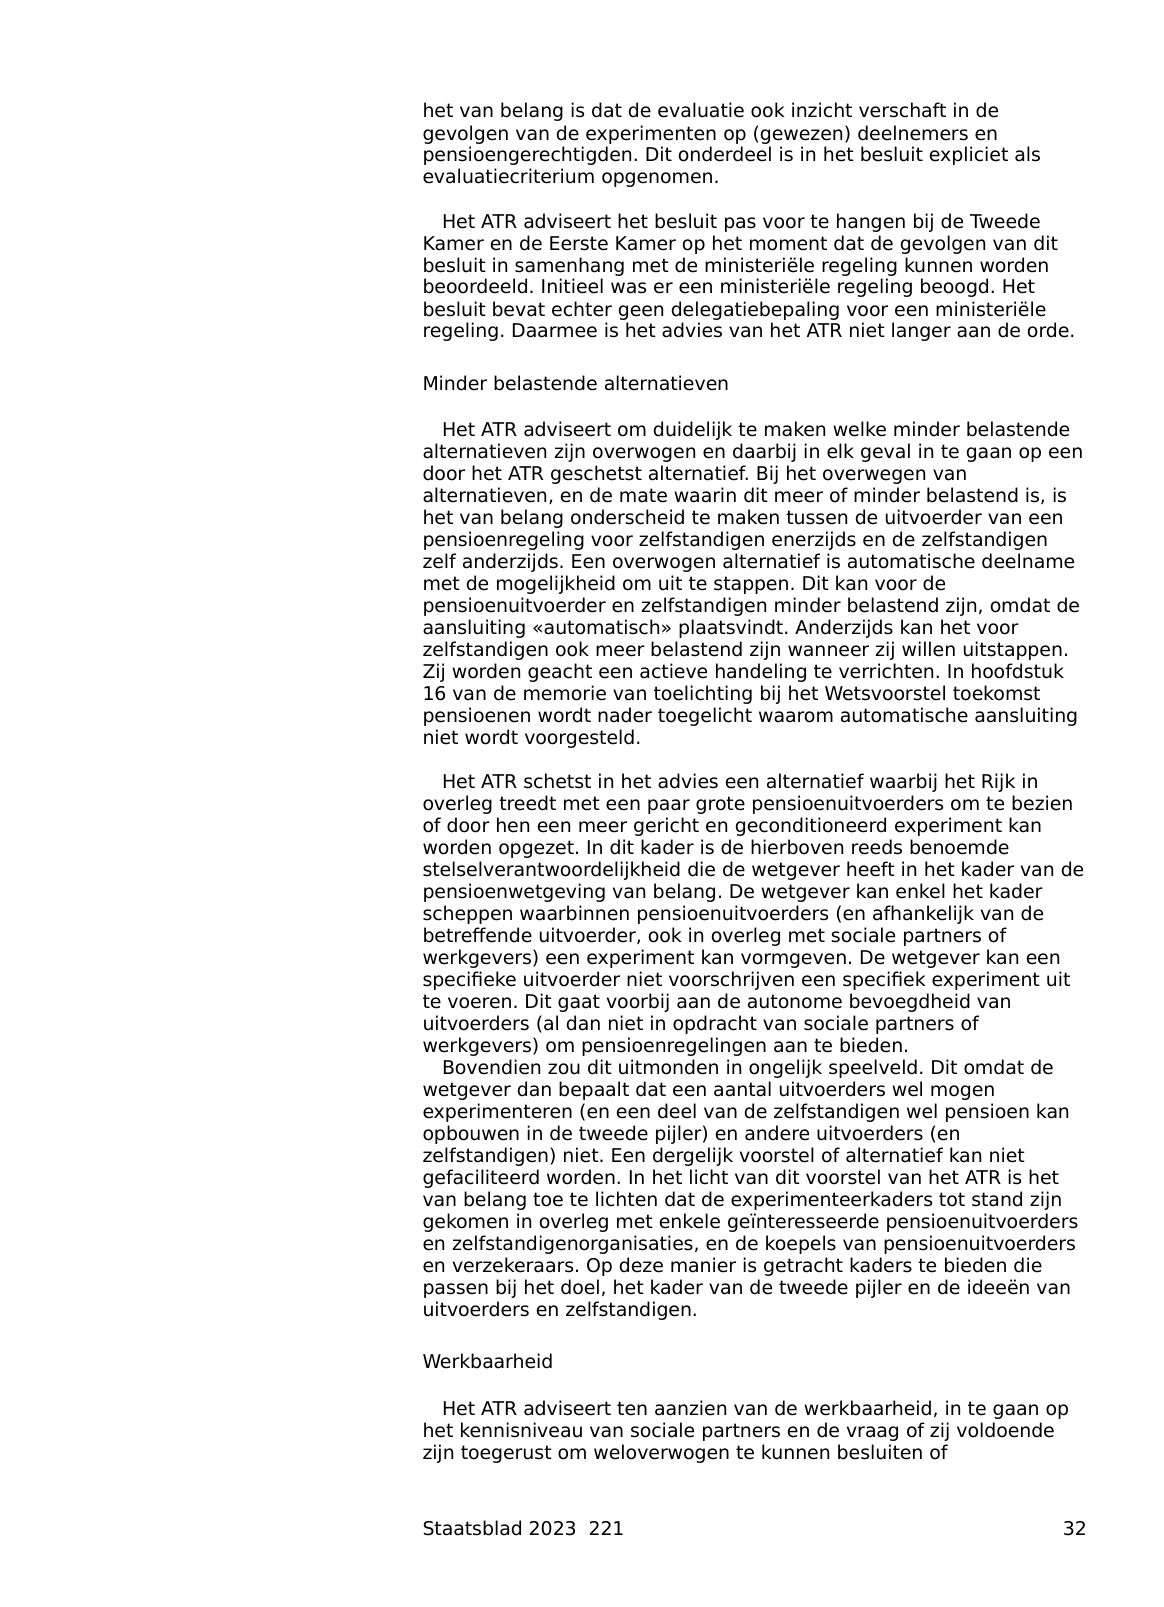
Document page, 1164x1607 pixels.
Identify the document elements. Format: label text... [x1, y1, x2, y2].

text Het ATR adviseert om duidelijk te maken welke minder belastende alternatieven zijn overwogen en daarbij in elk geval in te gaan op een door het ATR geschetst alternatief. Bij het overwegen van alternatieven, en de mate waarin dit meer of minder belastend is, is het van belang onderscheid te maken tussen de uitvoerder van een pensioenregeling voor zelfstandigen enerzijds en de zelfstandigen zelf anderzijds. Een overwogen alternatief is automatische deelname met de mogelijkheid om uit te stappen. Dit kan voor de pensioenuitvoerder en zelfstandigen minder belastend zijn, omdat de aansluiting «automatisch» plaatsvindt. Anderzijds kan het voor zelfstandigen ook meer belastend zijn wanneer zij willen uitstappen. Zij worden geacht een actieve handeling te verrichten. In hoofdstuk 16 van de memorie van toelichting bij het Wetsvoorstel toekomst pensioenen wordt nader toegelicht waarom automatische aansluiting niet wordt voorgesteld. [422, 419, 1087, 749]
text Bovendien zou dit uitmonden in ongelijk speelveld. Dit omdat de wetgever dan bepaalt dat een aantal uitvoerders wel mogen experimenteren (en een deel van de zelfstandigen wel pensioen kan opbouwen in de tweede pijler) en andere uitvoerders (en zelfstandigen) niet. Een dergelijk voorstel of alternatief kan niet gefaciliteerd worden. In het licht van dit voorstel van het ATR is het van belang toe te lichten dat de experimenteerkaders tot stand zijn gekomen in overleg met enkele geïnteresseerde pensioenuitvoerders en zelfstandigenorganisaties, en de koepels van pensioenuitvoerders en verzekeraars. Op deze manier is getracht kaders te bieden die passen bij het doel, het kader van de tweede pijler en de ideeën van uitvoerders en zelfstandigen. [422, 1057, 1087, 1321]
subtitle Minder belastende alternatieven [422, 372, 1087, 394]
subtitle Werkbaarheid [422, 1351, 1087, 1373]
text Het ATR schetst in het advies een alternatief waarbij het Rijk in overleg treedt met een paar grote pensioenuitvoerders om te bezien of door hen een meer gericht en geconditioneerd experiment kan worden opgezet. In dit kader is de hierboven reeds benoemde stelselverantwoordelijkheid die de wetgever heeft in het kader van de pensioenwetgeving van belang. De wetgever kan enkel het kader scheppen waarbinnen pensioenuitvoerders (en afhankelijk van de betreffende uitvoerder, ook in overleg met sociale partners of werkgevers) een experiment kan vormgeven. De wetgever kan een specifieke uitvoerder niet voorschrijven een specifiek experiment uit te voeren. Dit gaat voorbij aan de autonome bevoegdheid van uitvoerders (al dan niet in opdracht van sociale partners of werkgevers) om pensioenregelingen aan te bieden. [422, 771, 1087, 1057]
text Het ATR adviseert het besluit pas voor te hangen bij de Tweede Kamer en de Eerste Kamer op het moment dat de gevolgen van dit besluit in samenhang met de ministeriële regeling kunnen worden beoordeeld. Initieel was er een ministeriële regeling beoogd. Het besluit bevat echter geen delegatiebepaling voor een ministeriële regeling. Daarmee is het advies van het ATR niet langer aan de orde. [422, 211, 1087, 342]
text het van belang is dat de evaluatie ook inzicht verschaft in de gevolgen van de experimenten op (gewezen) deelnemers en pensioengerechtigden. Dit onderdeel is in het besluit expliciet als evaluatiecriterium opgenomen. [422, 100, 1087, 188]
text Het ATR adviseert ten aanzien van de werkbaarheid, in te gaan op het kennisniveau van sociale partners en de vraag of zij voldoende zijn toegerust om weloverwogen te kunnen besluiten of [422, 1398, 1087, 1464]
